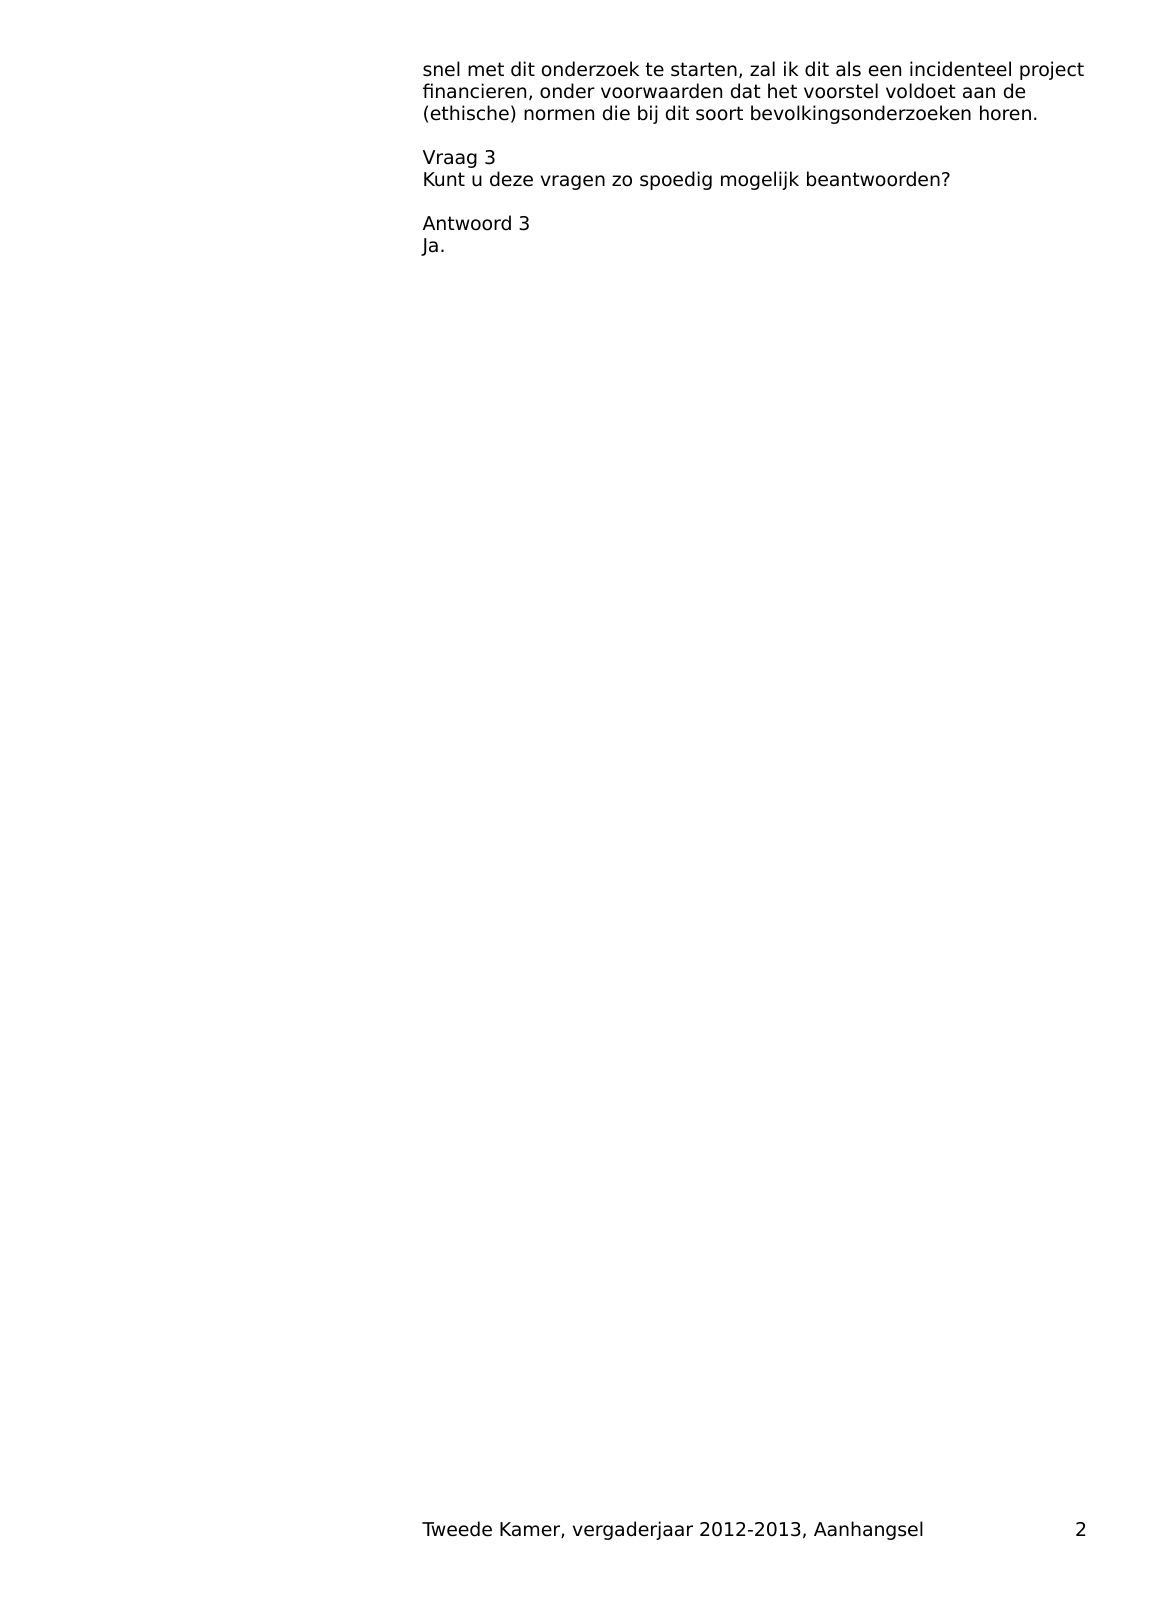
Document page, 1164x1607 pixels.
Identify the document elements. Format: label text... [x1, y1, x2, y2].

text Kunt u deze vragen zo spoedig mogelijk beantwoorden? [422, 169, 1087, 191]
text Antwoord 3 [422, 213, 1087, 235]
text Vraag 3 [422, 147, 1087, 169]
text Ja. [422, 235, 1087, 257]
text snel met dit onderzoek te starten, zal ik dit als een incidenteel project financieren, onder voorwaarden dat het voorstel voldoet aan de (ethische) normen die bij dit soort bevolkingsonderzoeken horen. [422, 59, 1087, 125]
